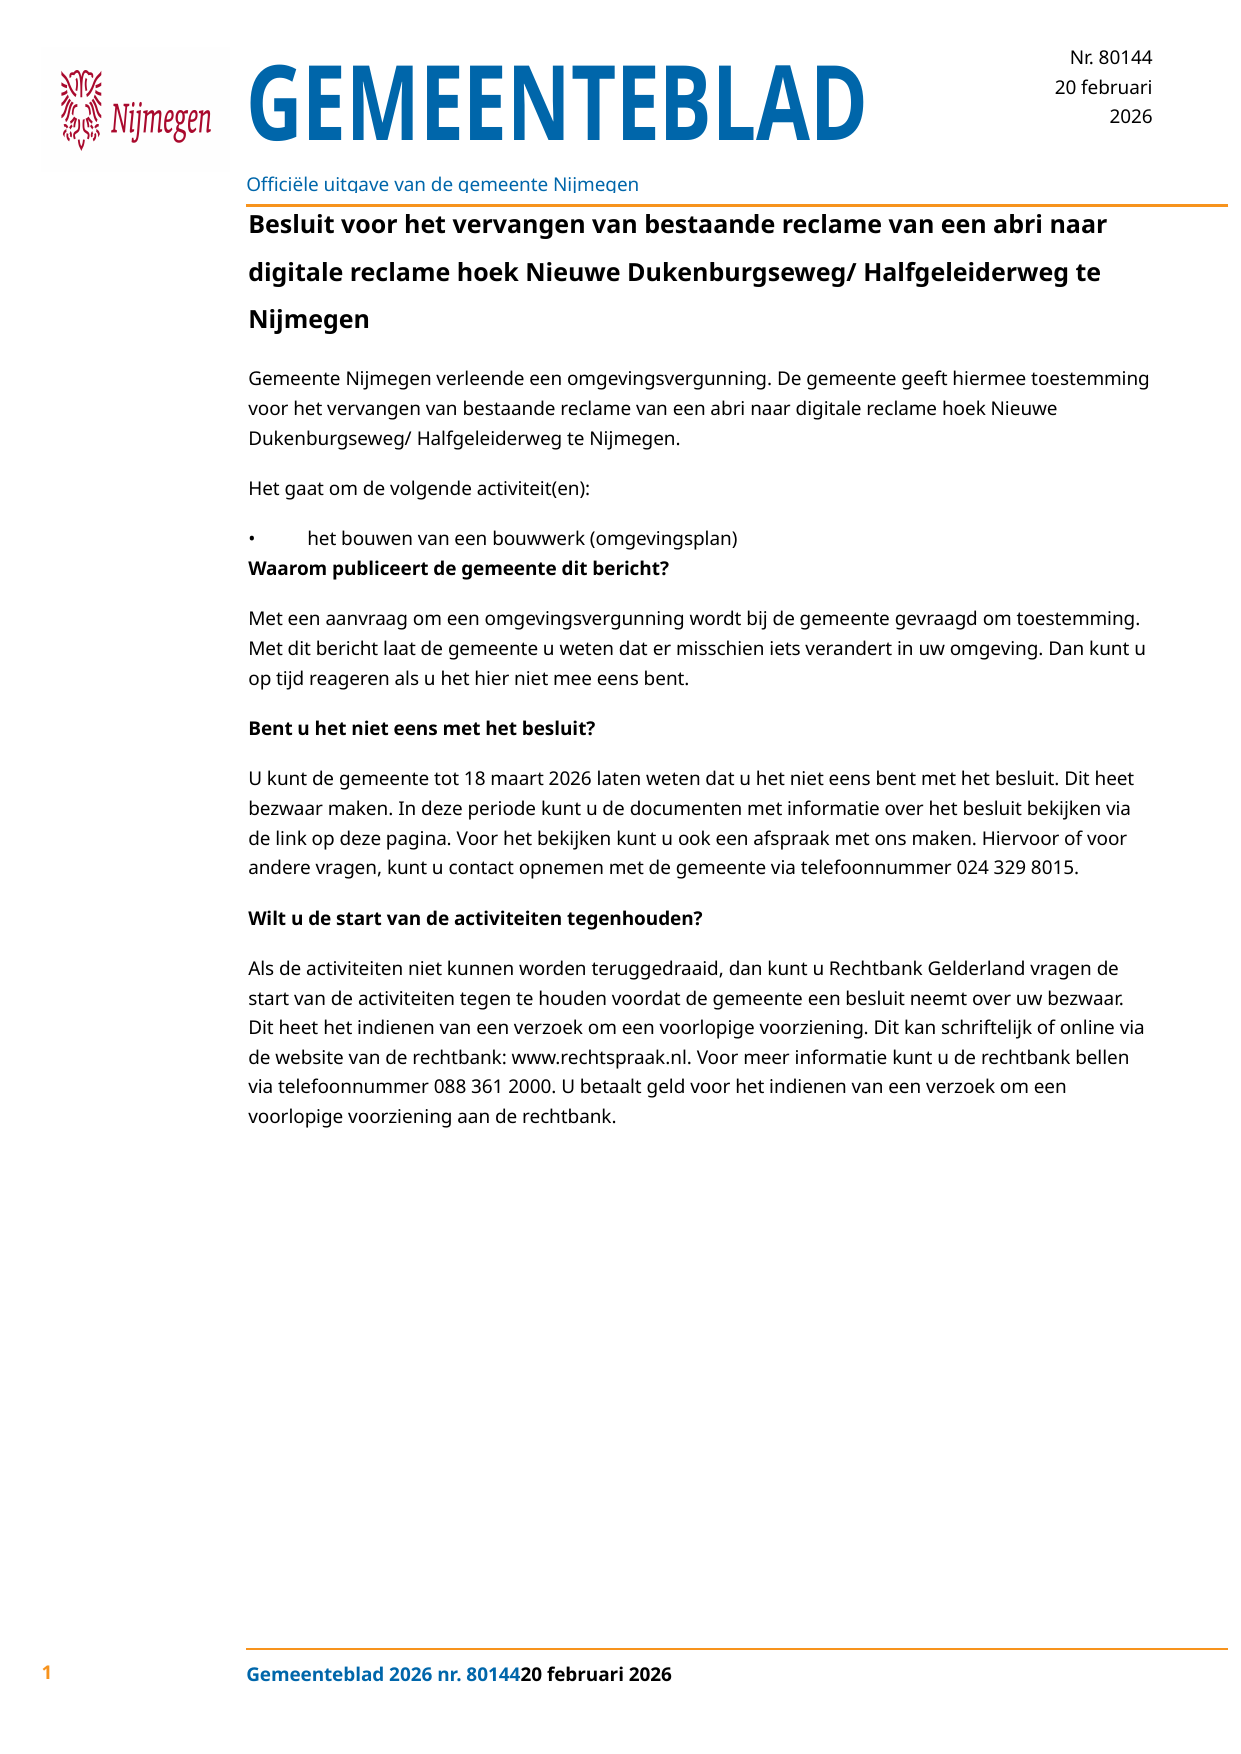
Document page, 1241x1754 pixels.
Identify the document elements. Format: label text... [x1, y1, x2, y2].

text Waarom publiceert de gemeente dit bericht? [248, 555, 1152, 581]
text Besluit voor het vervangen van bestaande reclame van een abri naar digitale reclame hoek Nieuwe Dukenburgseweg/ Halfgeleiderweg te Nijmegen [248, 207, 1152, 336]
text Gemeente Nijmegen verleende een omgevingsvergunning. De gemeente geeft hiermee toestemming voor het vervangen van bestaande reclame van een abri naar digitale reclame hoek Nieuwe Dukenburgseweg/ Halfgeleiderweg te Nijmegen. [248, 366, 1152, 450]
text Met een aanvraag om een omgevingsvergunning wordt bij de gemeente gevraagd om toestemming. Met dit bericht laat de gemeente u weten dat er misschien iets verandert in uw omgeving. Dan kunt u op tijd reageren als u het hier niet mee eens bent. [248, 606, 1152, 690]
text Als de activiteiten niet kunnen worden teruggedraaid, dan kunt u Rechtbank Gelderland vragen de start van de activiteiten tegen te houden voordat de gemeente een besluit neemt over uw bezwaar. Dit heet het indienen van een verzoek om een voorlopige voorziening. Dit kan schriftelijk of online via de website van de rechtbank: www.rechtspraak.nl. Voor meer informatie kunt u de rechtbank bellen via telefoonnummer 088 361 2000. U betaalt geld voor het indienen van een verzoek om een voorlopige voorziening aan de rechtbank. [248, 955, 1152, 1129]
list het bouwen van een bouwwerk (omgevingsplan) [248, 526, 1152, 551]
text U kunt de gemeente tot 18 maart 2026 laten weten dat u het niet eens bent met het besluit. Dit heet bezwaar maken. In deze periode kunt u de documenten met informatie over het besluit bekijken via de link op deze pagina. Voor het bekijken kunt u ook een afspraak met ons maken. Hiervoor of voor andere vragen, kunt u contact opnemen met de gemeente via telefoonnummer 024 329 8015. [248, 766, 1152, 880]
text Bent u het niet eens met het besluit? [248, 715, 1152, 741]
text Wilt u de start van de activiteiten tegenhouden? [248, 905, 1152, 930]
text Het gaat om de volgende activiteit(en): [248, 475, 1152, 501]
picture [41, 47, 231, 172]
